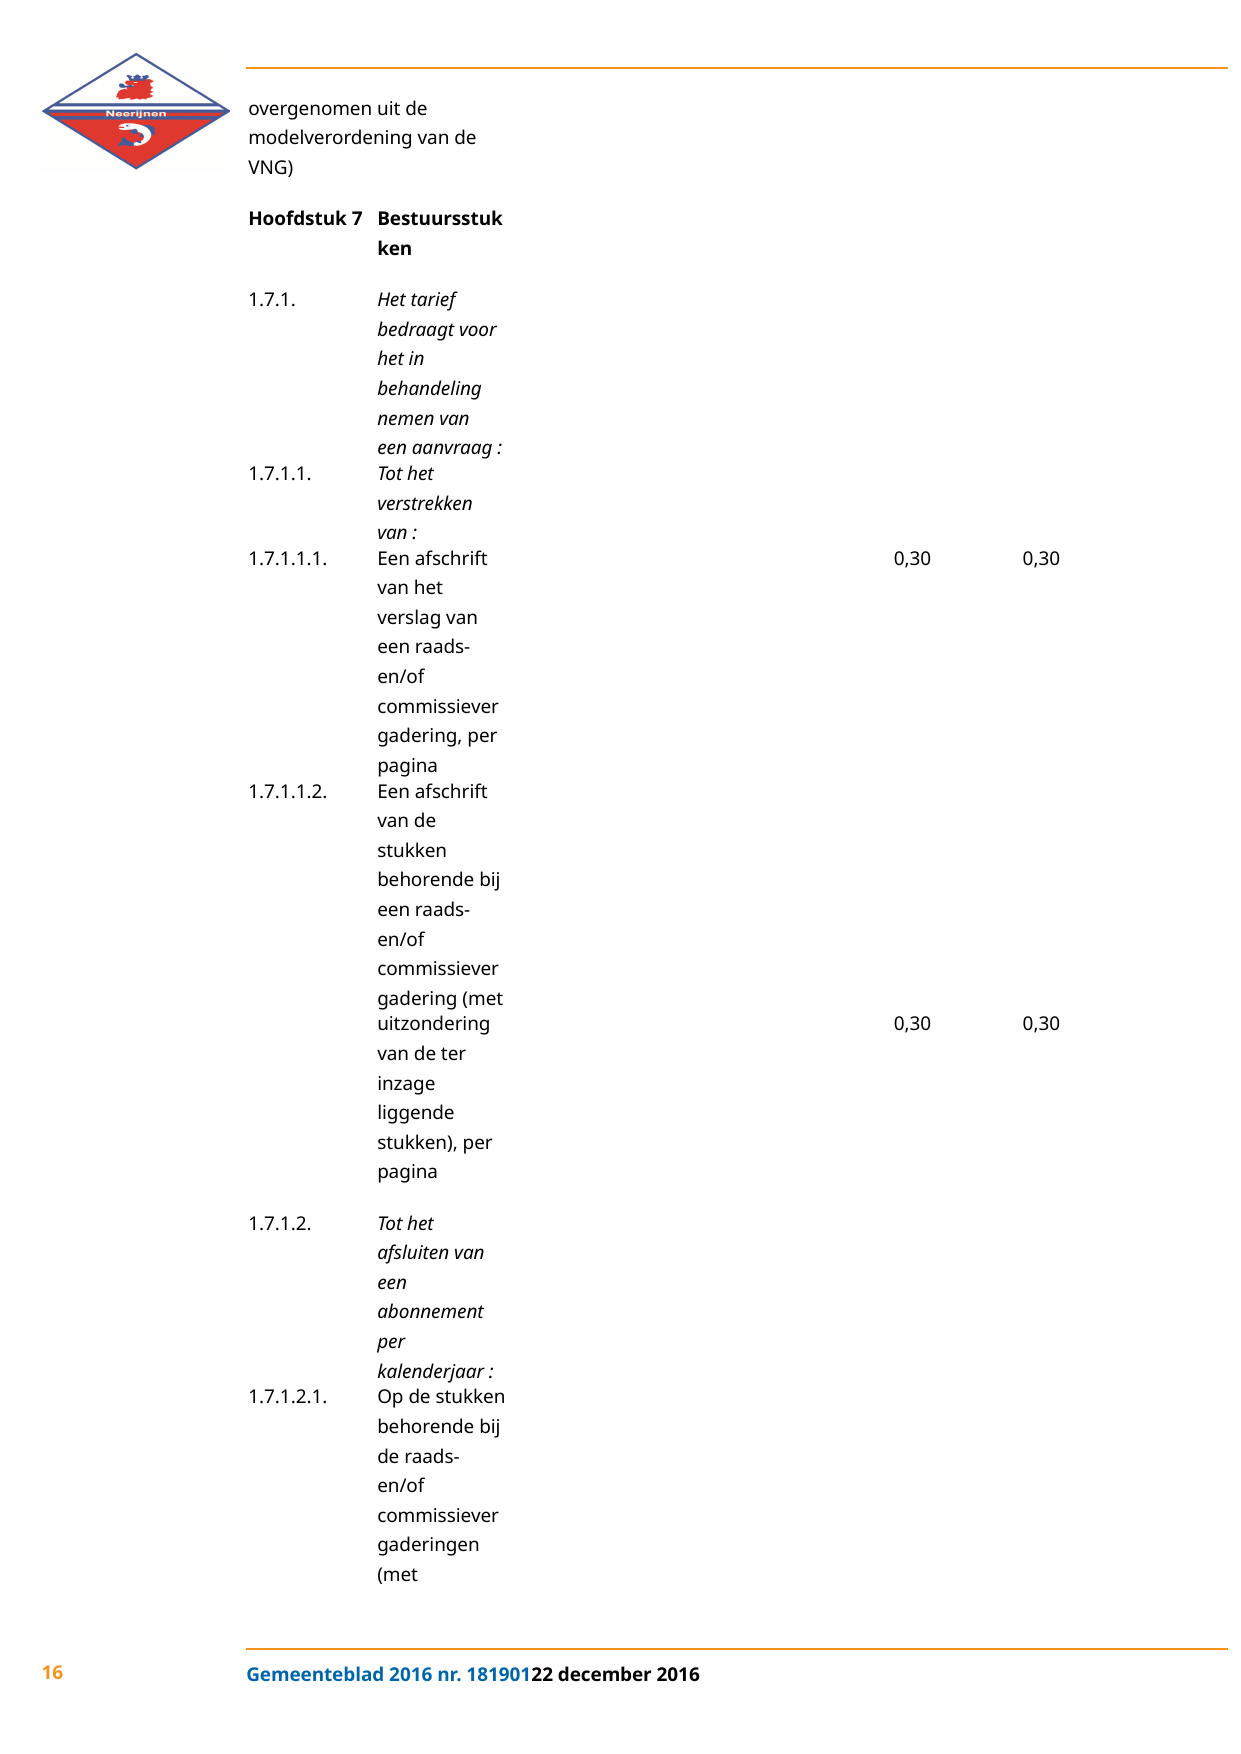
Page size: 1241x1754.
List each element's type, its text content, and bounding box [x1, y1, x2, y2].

table_cell [1023, 1384, 1152, 1587]
table_cell [764, 1384, 893, 1587]
table_cell [764, 778, 893, 1011]
table_cell [635, 205, 764, 261]
table_cell [764, 460, 893, 545]
table_cell [764, 1011, 893, 1184]
table_cell [894, 95, 1022, 180]
table_cell [764, 95, 893, 180]
table_cell [248, 261, 377, 286]
table_cell [1023, 205, 1152, 261]
table_cell uitzondering van de ter inzage liggende stukken), per pagina [377, 1011, 506, 1184]
table_cell [506, 460, 635, 545]
table_cell [635, 545, 764, 778]
table_cell [1023, 95, 1152, 180]
table_cell [894, 1210, 1022, 1384]
table_cell [1023, 261, 1152, 286]
table_cell 0,30 [894, 545, 1022, 778]
table_cell 1.7.1.1.2. [248, 778, 377, 1011]
table_cell Tot het verstrekken van : [377, 460, 506, 545]
table_cell [506, 545, 635, 778]
table_cell [506, 261, 635, 286]
table_cell [635, 1184, 764, 1210]
table_cell [635, 460, 764, 545]
table_cell 1.7.1.1.1. [248, 545, 377, 778]
table_cell Bestuursstukken [377, 205, 506, 261]
table_cell [506, 1210, 635, 1384]
table_cell [764, 180, 893, 205]
table_cell [506, 778, 635, 1011]
table_cell 0,30 [1023, 1011, 1152, 1184]
table_cell [506, 1011, 635, 1184]
table_cell 1.7.1.2. [248, 1210, 377, 1384]
table_cell [894, 1384, 1022, 1587]
table_cell [635, 95, 764, 180]
table_cell [1023, 1210, 1152, 1384]
table_cell [1023, 1184, 1152, 1210]
table_cell [1023, 286, 1152, 460]
table_cell [764, 1184, 893, 1210]
table_cell [635, 286, 764, 460]
table_cell [635, 1384, 764, 1587]
table_cell [894, 261, 1022, 286]
table_cell 1.7.1.1. [248, 460, 377, 545]
table_cell [894, 205, 1022, 261]
table_cell [635, 778, 764, 1011]
table_cell [248, 1011, 377, 1184]
table_cell [635, 1210, 764, 1384]
table_cell [506, 95, 635, 180]
table_cell 0,30 [1023, 545, 1152, 778]
table_cell 1.7.1. [248, 286, 377, 460]
table_cell [894, 1184, 1022, 1210]
table_cell [894, 180, 1022, 205]
table_cell [377, 180, 506, 205]
table_cell Op de stukken behorende bij de raads- en/of commissievergaderingen (met [377, 1384, 506, 1587]
table_cell 0,30 [894, 1011, 1022, 1184]
table_cell [248, 180, 377, 205]
table_cell [894, 286, 1022, 460]
table_cell [1023, 180, 1152, 205]
table_cell [764, 205, 893, 261]
table_cell Tot het afsluiten van een abonnement per kalenderjaar : [377, 1210, 506, 1384]
table_cell overgenomen uit de modelverordening van de VNG) [248, 95, 506, 180]
table_cell [506, 180, 635, 205]
table_cell [635, 180, 764, 205]
table_cell Het tarief bedraagt voor het in behandeling nemen van een aanvraag : [377, 286, 506, 460]
table_cell [1023, 460, 1152, 545]
table_cell [506, 286, 635, 460]
table_cell [764, 261, 893, 286]
table_cell [506, 205, 635, 261]
table_cell [764, 286, 893, 460]
table_cell [894, 460, 1022, 545]
table_cell Hoofdstuk 7 [248, 205, 377, 261]
table_cell Een afschrift van de stukken behorende bij een raads- en/of commissievergadering (met [377, 778, 506, 1011]
table_cell 1.7.1.2.1. [248, 1384, 377, 1587]
table_cell [506, 1384, 635, 1587]
table_cell [248, 1184, 377, 1210]
table_cell [377, 1184, 506, 1210]
table_cell [635, 261, 764, 286]
table_cell [764, 1210, 893, 1384]
table_cell [1023, 778, 1152, 1011]
table_cell Een afschrift van het verslag van een raads- en/of commissievergadering, per pagina [377, 545, 506, 778]
table_cell [764, 545, 893, 778]
table_cell [894, 778, 1022, 1011]
table_cell [377, 261, 506, 286]
table_cell [635, 1011, 764, 1184]
picture [41, 47, 231, 172]
table_cell [506, 1184, 635, 1210]
